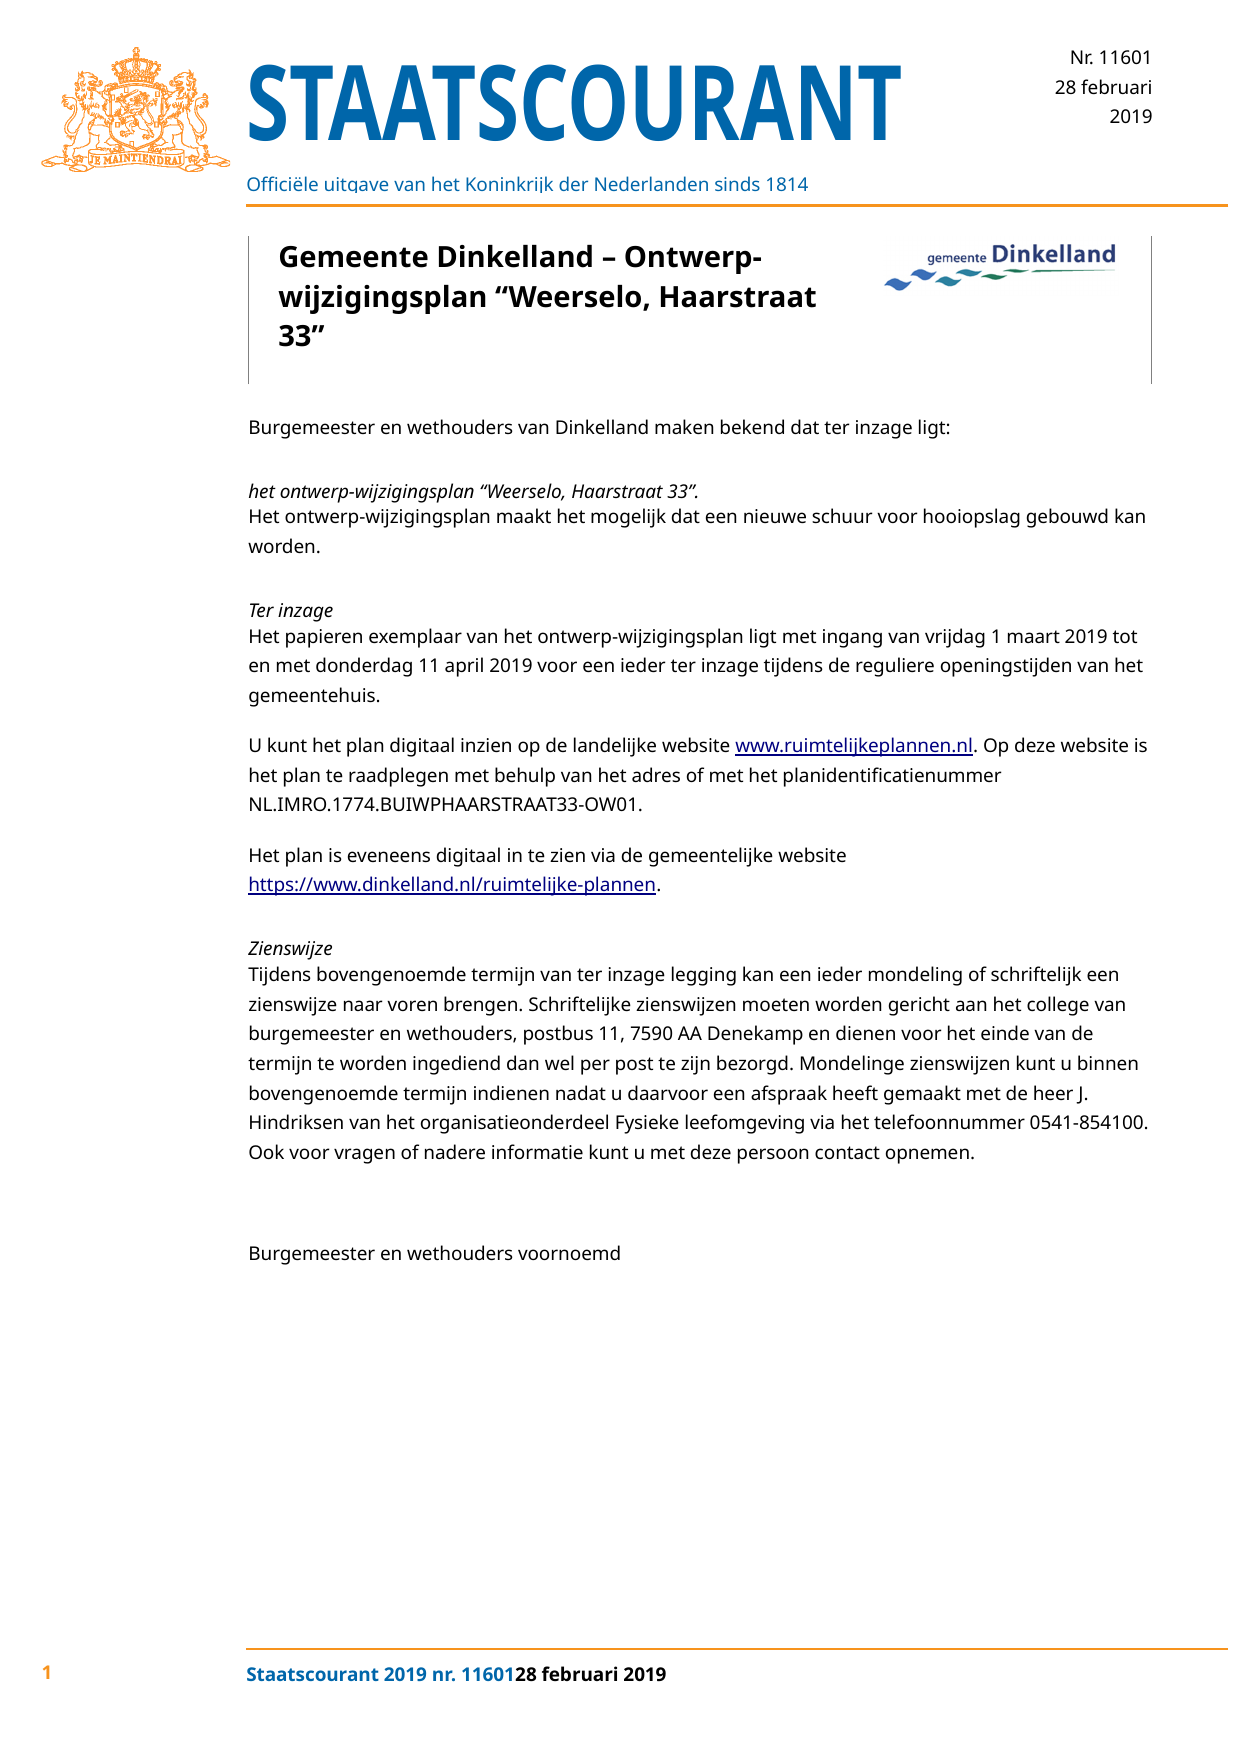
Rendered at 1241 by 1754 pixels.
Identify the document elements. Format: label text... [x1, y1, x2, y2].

picture [882, 236, 1119, 296]
text U kunt het plan digitaal inzien op de landelijke website www.ruimtelijkeplannen.nl. Op deze website is het plan te raadplegen met behulp van het adres of met het planidentificatienummer NL.IMRO.1774.BUIWPHAARSTRAAT33-OW01. [248, 732, 1152, 817]
text Burgemeester en wethouders van Dinkelland maken bekend dat ter inzage ligt: [248, 414, 1152, 440]
text Het ontwerp-wijzigingsplan maakt het mogelijk dat een nieuwe schuur voor hooiopslag gebouwd kan worden. [248, 504, 1152, 559]
text Het papieren exemplaar van het ontwerp-wijzigingsplan ligt met ingang van vrijdag 1 maart 2019 tot en met donderdag 11 april 2019 voor een ieder ter inzage tijdens de reguliere openingstijden van het gemeentehuis. [248, 623, 1152, 708]
text het ontwerp-wijzigingsplan “Weerselo, Haarstraat 33”. [248, 478, 1152, 504]
table_header [850, 236, 1151, 384]
table_header Gemeente Dinkelland – Ontwerp-wijzigingsplan “Weerselo, Haarstraat 33” [249, 236, 850, 384]
text Tijdens bovengenoemde termijn van ter inzage legging kan een ieder mondeling of schriftelijk een zienswijze naar voren brengen. Schriftelijke zienswijzen moeten worden gericht aan het college van burgemeester en wethouders, postbus 11, 7590 AA Denekamp en dienen voor het einde van de termijn te worden ingediend dan wel per post te zijn bezorgd. Mondelinge zienswijzen kunt u binnen bovengenoemde termijn indienen nadat u daarvoor een afspraak heeft gemaakt met de heer J. Hindriksen van het organisatieonderdeel Fysieke leefomgeving via het telefoonnummer 0541-854100. Ook voor vragen of nadere informatie kunt u met deze persoon contact opnemen. [248, 961, 1152, 1164]
text Het plan is eveneens digitaal in te zien via de gemeentelijke website https://www.dinkelland.nl/ruimtelijke-plannen. [248, 842, 1152, 897]
text Ter inzage [248, 597, 1152, 623]
picture [41, 47, 231, 172]
text Zienswijze [248, 936, 1152, 961]
text Burgemeester en wethouders voornoemd [248, 1240, 1152, 1265]
